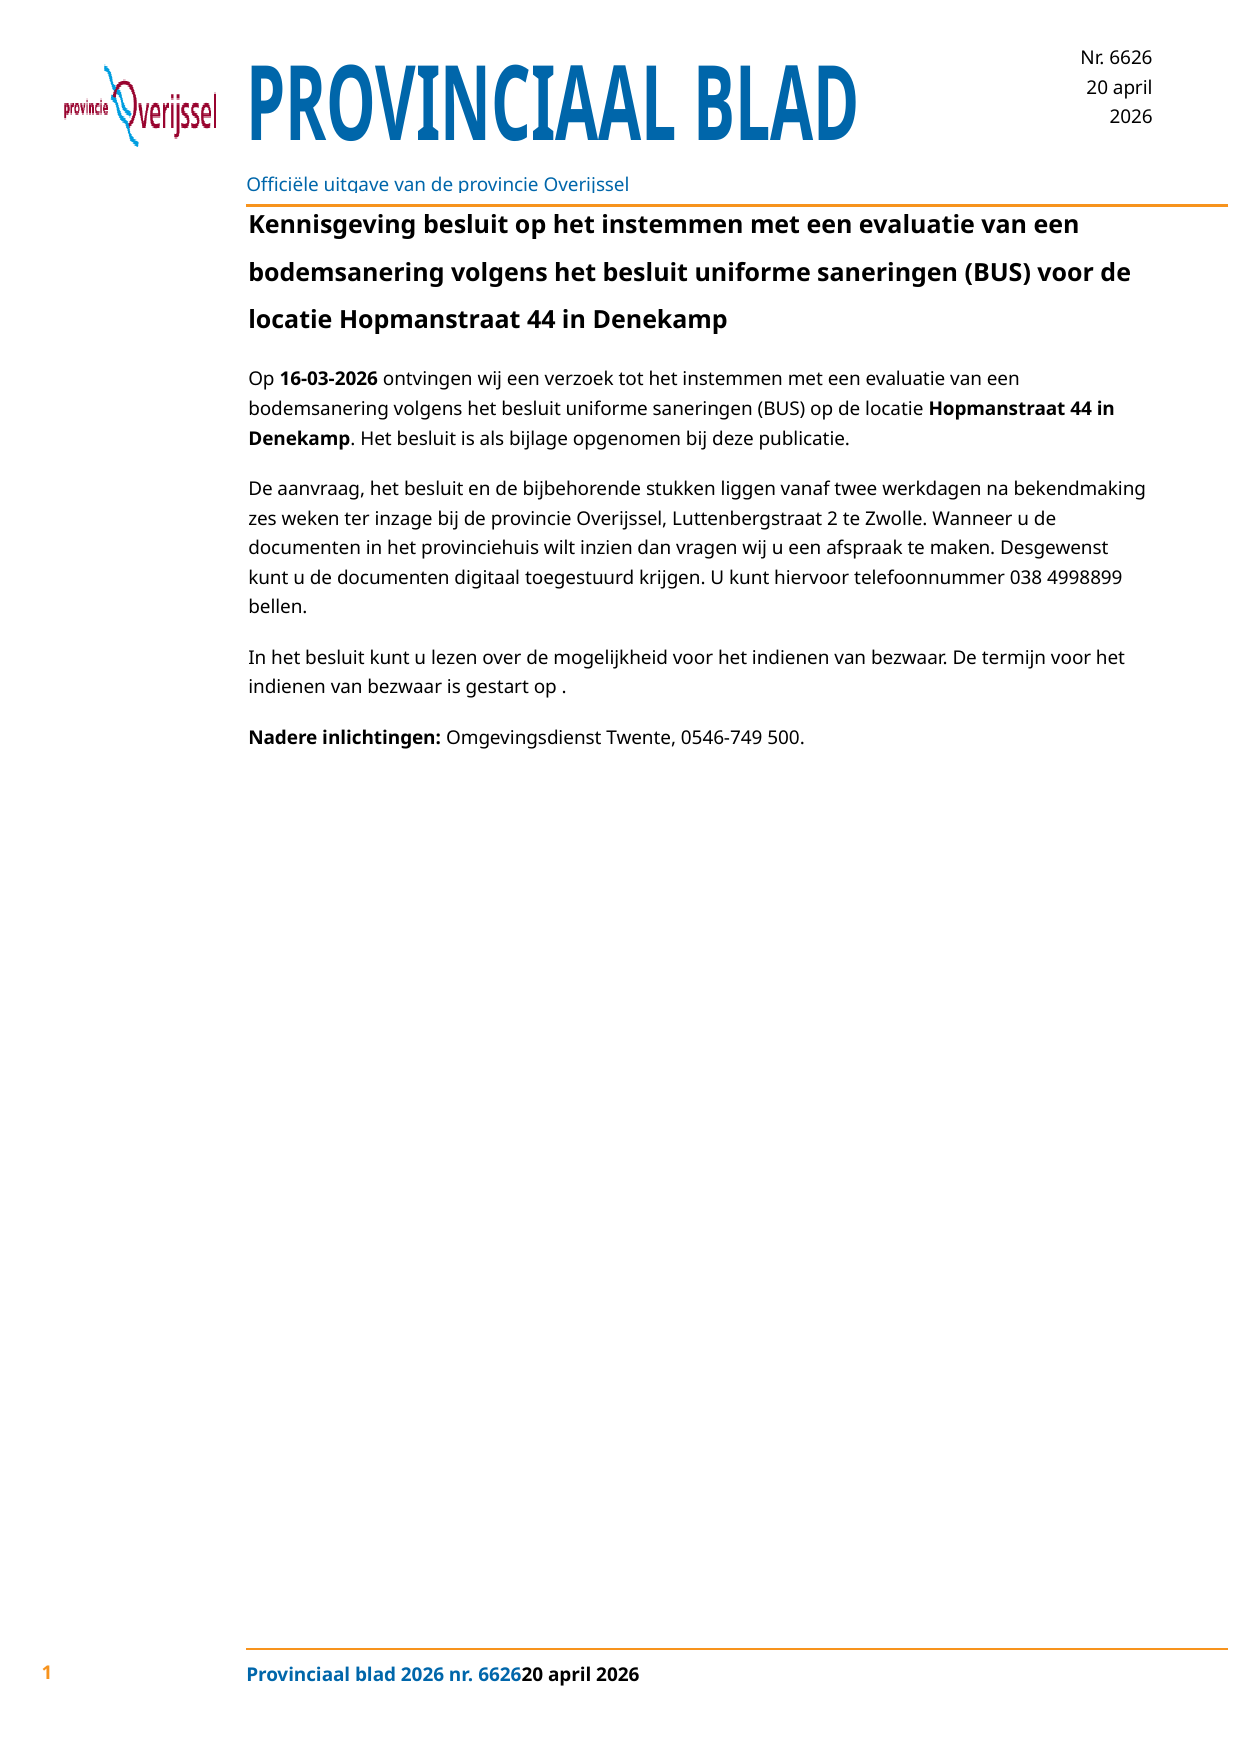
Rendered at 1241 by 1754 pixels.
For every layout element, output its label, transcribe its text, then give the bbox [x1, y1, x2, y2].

text Op 16-03-2026 ontvingen wij een verzoek tot het instemmen met een evaluatie van een bodemsanering volgens het besluit uniforme saneringen (BUS) op de locatie Hopmanstraat 44 in Denekamp. Het besluit is als bijlage opgenomen bij deze publicatie. [248, 366, 1152, 450]
text De aanvraag, het besluit en de bijbehorende stukken liggen vanaf twee werkdagen na bekendmaking zes weken ter inzage bij de provincie Overijssel, Luttenbergstraat 2 te Zwolle. Wanneer u de documenten in het provinciehuis wilt inzien dan vragen wij u een afspraak te maken. Desgewenst kunt u de documenten digitaal toegestuurd krijgen. U kunt hiervoor telefoonnummer 038 4998899 bellen. [248, 475, 1152, 619]
text Kennisgeving besluit op het instemmen met een evaluatie van een bodemsanering volgens het besluit uniforme saneringen (BUS) voor de locatie Hopmanstraat 44 in Denekamp [248, 207, 1152, 336]
text In het besluit kunt u lezen over de mogelijkheid voor het indienen van bezwaar. De termijn voor het indienen van bezwaar is gestart op . [248, 644, 1152, 699]
picture [41, 47, 231, 172]
text Nadere inlichtingen: Omgevingsdienst Twente, 0546-749 500. [248, 724, 1152, 749]
